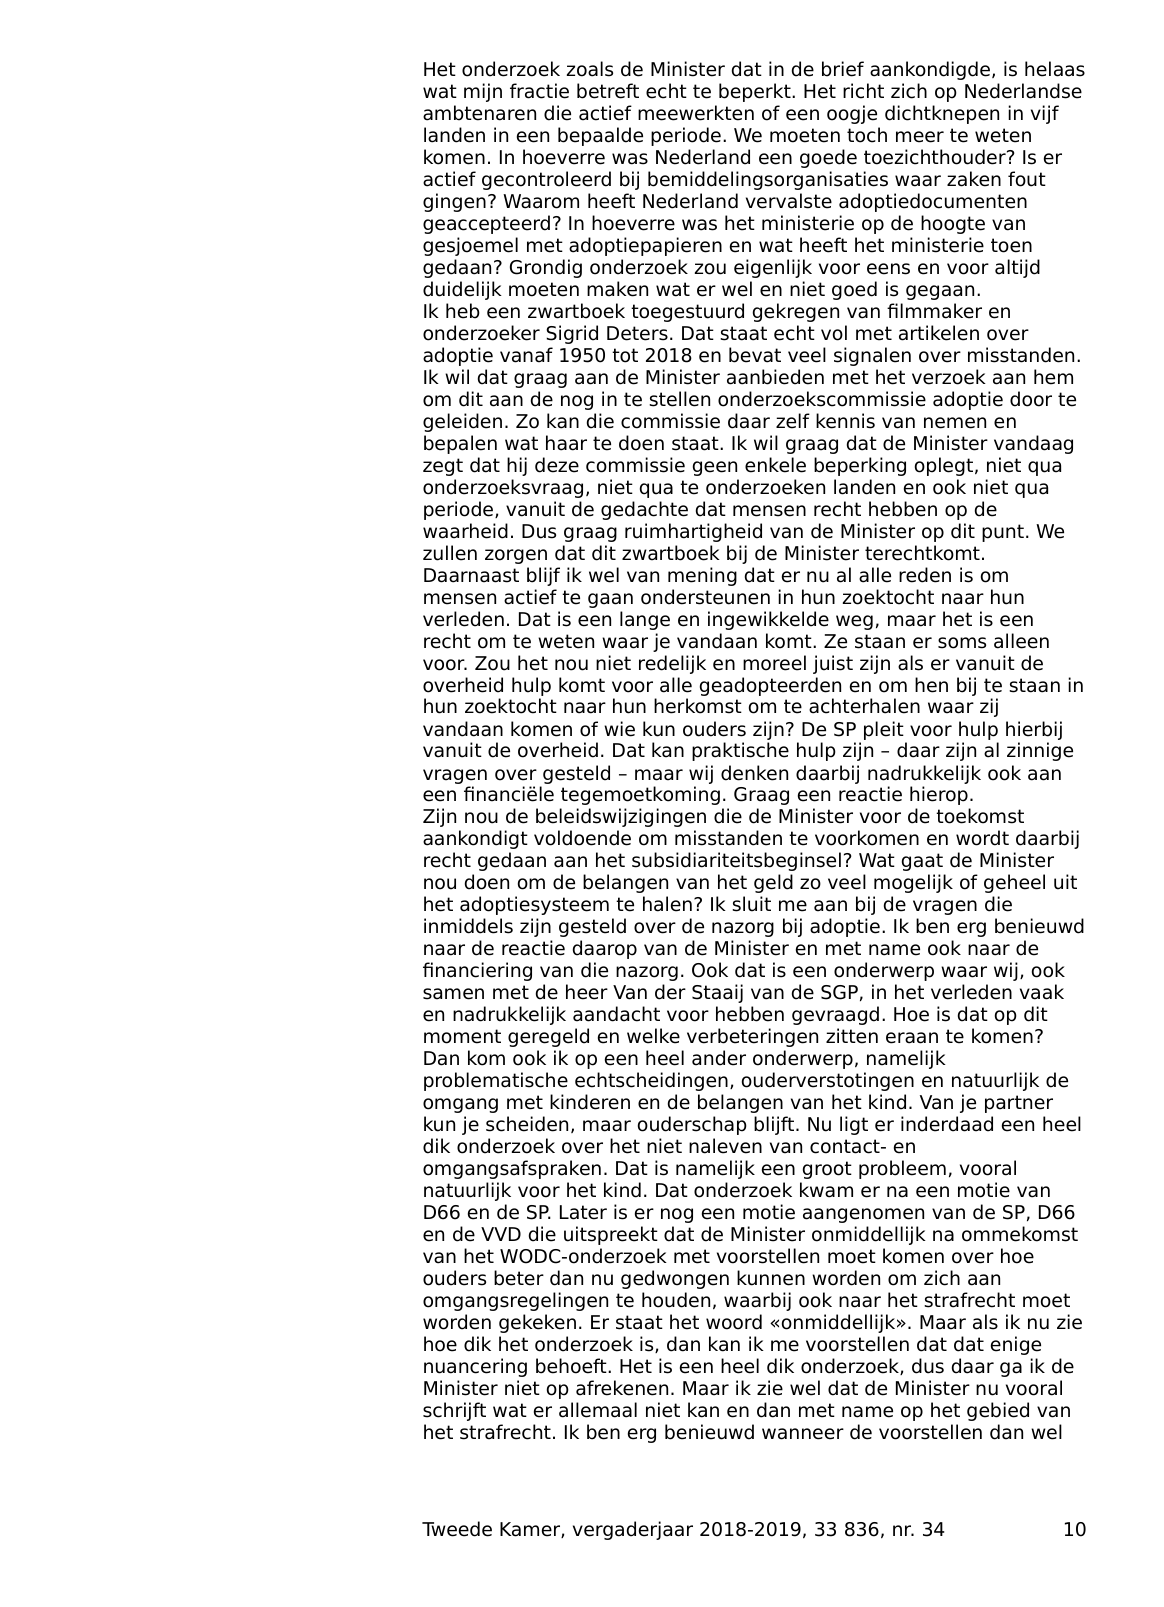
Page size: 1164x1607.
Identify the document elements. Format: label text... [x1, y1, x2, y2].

text Zijn nou de beleidswijzigingen die de Minister voor de toekomst aankondigt voldoende om misstanden te voorkomen en wordt daarbij recht gedaan aan het subsidiariteitsbeginsel? Wat gaat de Minister nou doen om de belangen van het geld zo veel mogelijk of geheel uit het adoptiesysteem te halen? Ik sluit me aan bij de vragen die inmiddels zijn gesteld over de nazorg bij adoptie. Ik ben erg benieuwd naar de reactie daarop van de Minister en met name ook naar de financiering van die nazorg. Ook dat is een onderwerp waar wij, ook samen met de heer Van der Staaij van de SGP, in het verleden vaak en nadrukkelijk aandacht voor hebben gevraagd. Hoe is dat op dit moment geregeld en welke verbeteringen zitten eraan te komen? [422, 806, 1087, 1048]
text Het onderzoek zoals de Minister dat in de brief aankondigde, is helaas wat mijn fractie betreft echt te beperkt. Het richt zich op Nederlandse ambtenaren die actief meewerkten of een oogje dichtknepen in vijf landen in een bepaalde periode. We moeten toch meer te weten komen. In hoeverre was Nederland een goede toezichthouder? Is er actief gecontroleerd bij bemiddelingsorganisaties waar zaken fout gingen? Waarom heeft Nederland vervalste adoptiedocumenten geaccepteerd? In hoeverre was het ministerie op de hoogte van gesjoemel met adoptiepapieren en wat heeft het ministerie toen gedaan? Grondig onderzoek zou eigenlijk voor eens en voor altijd duidelijk moeten maken wat er wel en niet goed is gegaan. [422, 59, 1087, 301]
text Daarnaast blijf ik wel van mening dat er nu al alle reden is om mensen actief te gaan ondersteunen in hun zoektocht naar hun verleden. Dat is een lange en ingewikkelde weg, maar het is een recht om te weten waar je vandaan komt. Ze staan er soms alleen voor. Zou het nou niet redelijk en moreel juist zijn als er vanuit de overheid hulp komt voor alle geadopteerden en om hen bij te staan in hun zoektocht naar hun herkomst om te achterhalen waar zij vandaan komen of wie kun ouders zijn? De SP pleit voor hulp hierbij vanuit de overheid. Dat kan praktische hulp zijn – daar zijn al zinnige vragen over gesteld – maar wij denken daarbij nadrukkelijk ook aan een financiële tegemoetkoming. Graag een reactie hierop. [422, 564, 1087, 806]
text Dan kom ook ik op een heel ander onderwerp, namelijk problematische echtscheidingen, ouderverstotingen en natuurlijk de omgang met kinderen en de belangen van het kind. Van je partner kun je scheiden, maar ouderschap blijft. Nu ligt er inderdaad een heel dik onderzoek over het niet naleven van contact- en omgangsafspraken. Dat is namelijk een groot probleem, vooral natuurlijk voor het kind. Dat onderzoek kwam er na een motie van D66 en de SP. Later is er nog een motie aangenomen van de SP, D66 en de VVD die uitspreekt dat de Minister onmiddellijk na ommekomst van het WODC-onderzoek met voorstellen moet komen over hoe ouders beter dan nu gedwongen kunnen worden om zich aan omgangsregelingen te houden, waarbij ook naar het strafrecht moet worden gekeken. Er staat het woord «onmiddellijk». Maar als ik nu zie hoe dik het onderzoek is, dan kan ik me voorstellen dat dat enige nuancering behoeft. Het is een heel dik onderzoek, dus daar ga ik de Minister niet op afrekenen. Maar ik zie wel dat de Minister nu vooral schrijft wat er allemaal niet kan en dan met name op het gebied van het strafrecht. Ik ben erg benieuwd wanneer de voorstellen dan wel [422, 1048, 1087, 1444]
text Ik heb een zwartboek toegestuurd gekregen van filmmaker en onderzoeker Sigrid Deters. Dat staat echt vol met artikelen over adoptie vanaf 1950 tot 2018 en bevat veel signalen over misstanden. Ik wil dat graag aan de Minister aanbieden met het verzoek aan hem om dit aan de nog in te stellen onderzoekscommissie adoptie door te geleiden. Zo kan die commissie daar zelf kennis van nemen en bepalen wat haar te doen staat. Ik wil graag dat de Minister vandaag zegt dat hij deze commissie geen enkele beperking oplegt, niet qua onderzoeksvraag, niet qua te onderzoeken landen en ook niet qua periode, vanuit de gedachte dat mensen recht hebben op de waarheid. Dus graag ruimhartigheid van de Minister op dit punt. We zullen zorgen dat dit zwartboek bij de Minister terechtkomt. [422, 301, 1087, 564]
